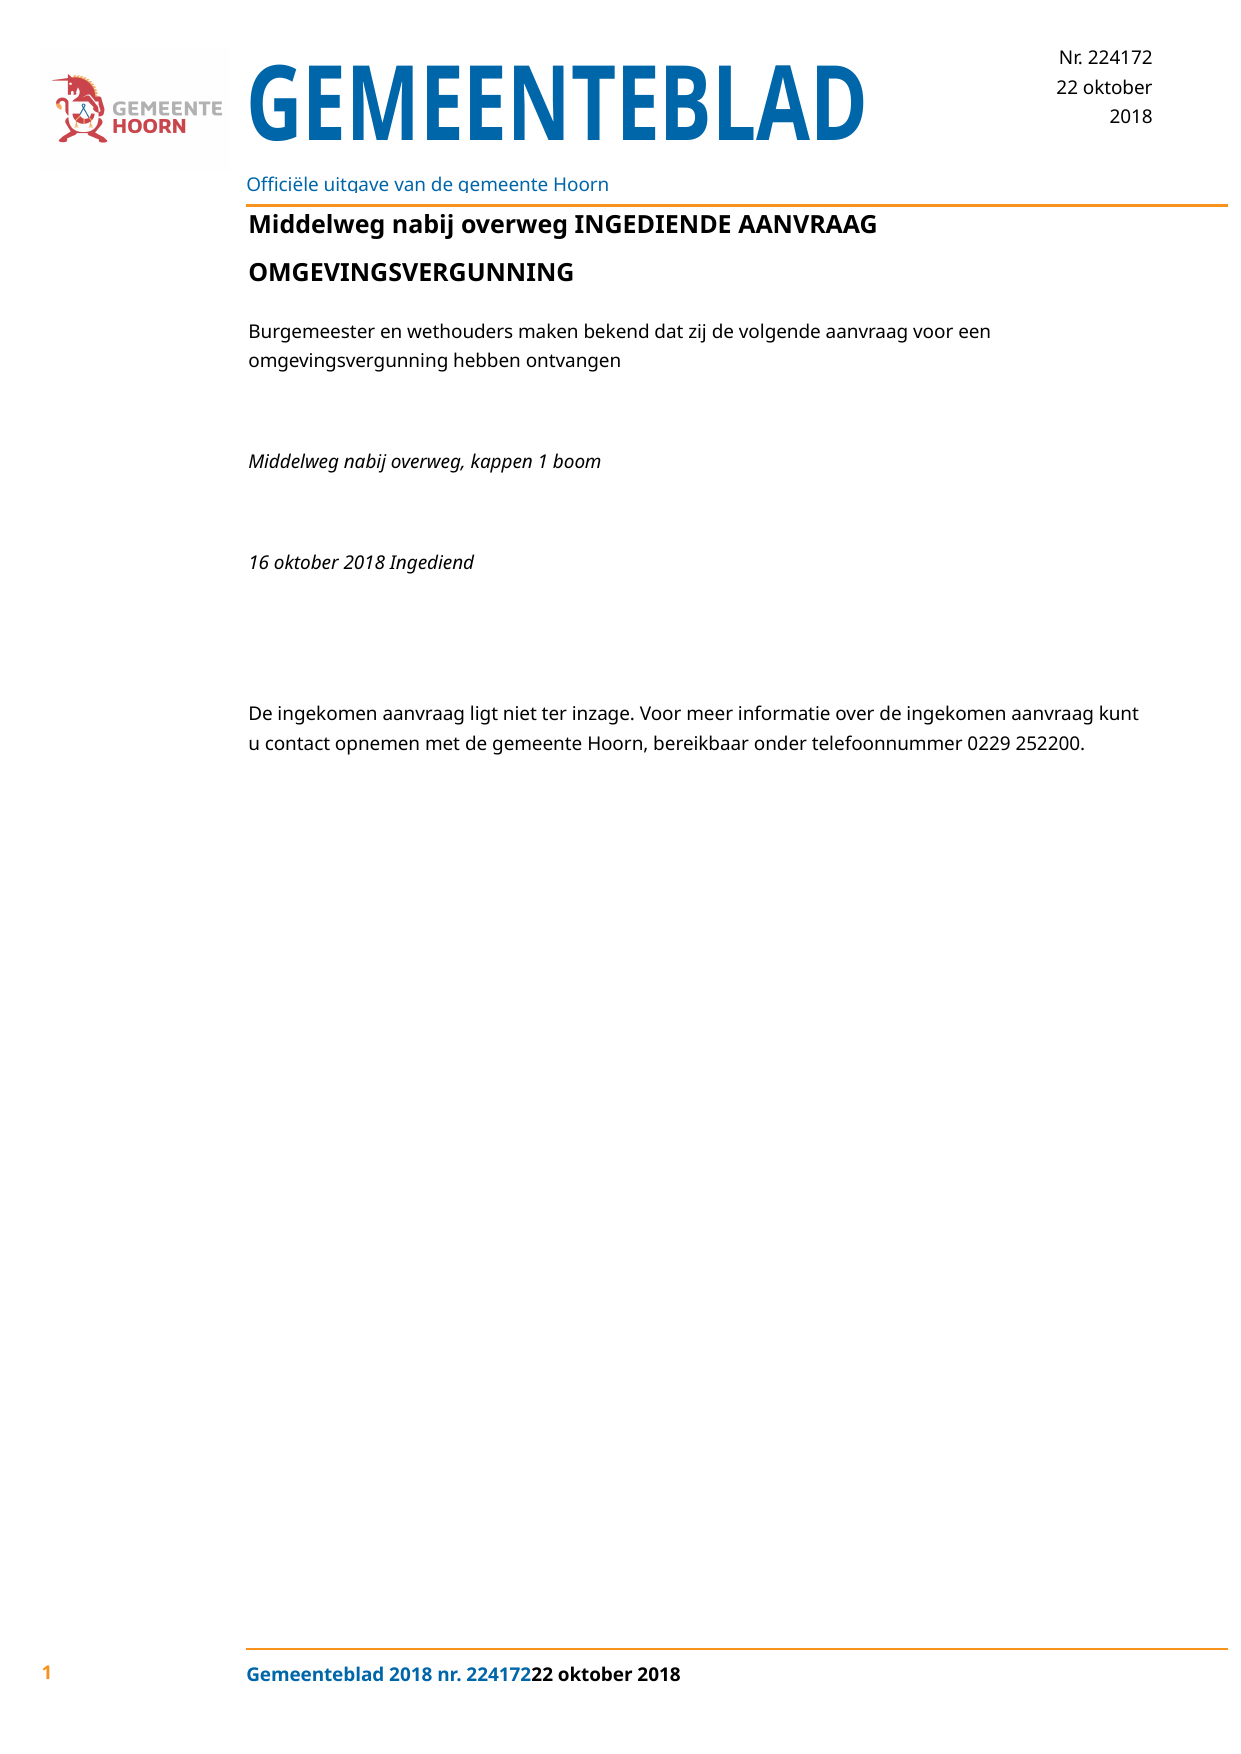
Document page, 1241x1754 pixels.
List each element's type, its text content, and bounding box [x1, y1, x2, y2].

text Middelweg nabij overweg, kappen 1 boom [248, 448, 1152, 474]
text Burgemeester en wethouders maken bekend dat zij de volgende aanvraag voor een omgevingsvergunning hebben ontvangen [248, 318, 1152, 373]
text De ingekomen aanvraag ligt niet ter inzage. Voor meer informatie over de ingekomen aanvraag kunt u contact opnemen met de gemeente Hoorn, bereikbaar onder telefoonnummer 0229 252200. [248, 700, 1152, 756]
text Middelweg nabij overweg INGEDIENDE AANVRAAG OMGEVINGSVERGUNNING [248, 207, 1152, 288]
text 16 oktober 2018 Ingediend [248, 549, 1152, 575]
picture [41, 47, 231, 172]
